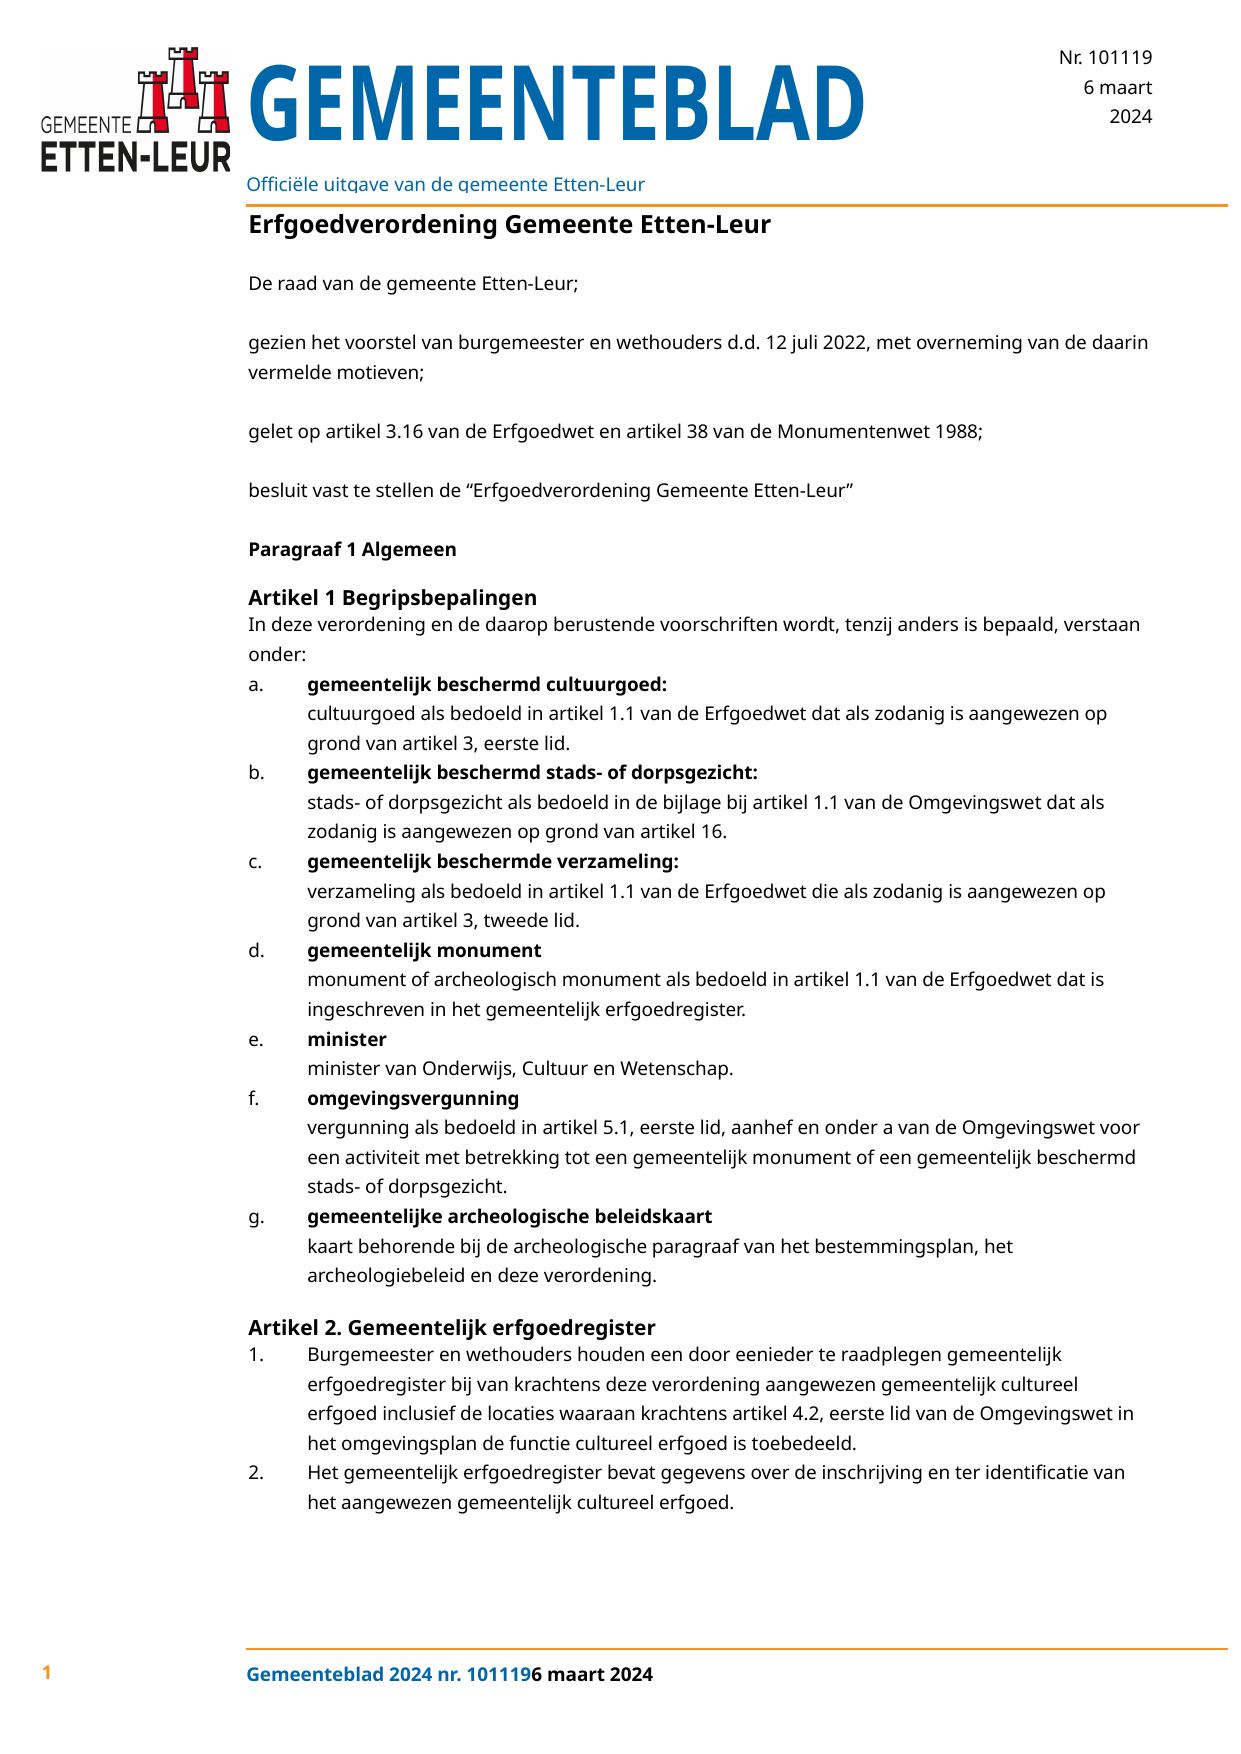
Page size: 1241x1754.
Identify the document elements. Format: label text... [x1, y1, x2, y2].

list minister [248, 1026, 1152, 1051]
list cultuurgoed als bedoeld in artikel 1.1 van de Erfgoedwet dat als zodanig is aangewezen op grond van artikel 3, eerste lid. [248, 700, 1152, 756]
text Artikel 2. Gemeentelijk erfgoedregister [248, 1313, 1152, 1341]
list gemeentelijke archeologische beleidskaart [248, 1203, 1152, 1229]
list Het gemeentelijk erfgoedregister bevat gegevens over de inschrijving en ter identificatie van het aangewezen gemeentelijk cultureel erfgoed. [248, 1459, 1152, 1515]
list gemeentelijk beschermd stads- of dorpsgezicht: [248, 759, 1152, 785]
list gemeentelijk beschermd cultuurgoed: [248, 671, 1152, 696]
text Erfgoedverordening Gemeente Etten-Leur [248, 207, 1152, 241]
list verzameling als bedoeld in artikel 1.1 van de Erfgoedwet die als zodanig is aangewezen op grond van artikel 3, tweede lid. [248, 878, 1152, 933]
text De raad van de gemeente Etten-Leur; [248, 270, 1152, 296]
text besluit vast te stellen de “Erfgoedverordening Gemeente Etten-Leur” [248, 477, 1152, 503]
list monument of archeologisch monument als bedoeld in artikel 1.1 van de Erfgoedwet dat is ingeschreven in het gemeentelijk erfgoedregister. [248, 967, 1152, 1022]
picture [41, 47, 231, 172]
text In deze verordening en de daarop berustende voorschriften wordt, tenzij anders is bepaald, verstaan onder: [248, 612, 1152, 667]
text gezien het voorstel van burgemeester en wethouders d.d. 12 juli 2022, met overneming van de daarin vermelde motieven; [248, 329, 1152, 385]
text Artikel 1 Begripsbepalingen [248, 583, 1152, 612]
text Paragraaf 1 Algemeen [248, 537, 1152, 562]
list gemeentelijk monument [248, 937, 1152, 963]
text gelet op artikel 3.16 van de Erfgoedwet en artikel 38 van de Monumentenwet 1988; [248, 418, 1152, 444]
list kaart behorende bij de archeologische paragraaf van het bestemmingsplan, het archeologiebeleid en deze verordening. [248, 1233, 1152, 1288]
list Burgemeester en wethouders houden een door eenieder te raadplegen gemeentelijk erfgoedregister bij van krachtens deze verordening aangewezen gemeentelijk cultureel erfgoed inclusief de locaties waaraan krachtens artikel 4.2, eerste lid van de Omgevingswet in het omgevingsplan de functie cultureel erfgoed is toebedeeld. [248, 1341, 1152, 1456]
list gemeentelijk beschermde verzameling: [248, 848, 1152, 874]
list omgevingsvergunning [248, 1085, 1152, 1111]
list minister van Onderwijs, Cultuur en Wetenschap. [248, 1055, 1152, 1081]
list vergunning als bedoeld in artikel 5.1, eerste lid, aanhef en onder a van de Omgevingswet voor een activiteit met betrekking tot een gemeentelijk monument of een gemeentelijk beschermd stads- of dorpsgezicht. [248, 1114, 1152, 1199]
list stads- of dorpsgezicht als bedoeld in de bijlage bij artikel 1.1 van de Omgevingswet dat als zodanig is aangewezen op grond van artikel 16. [248, 789, 1152, 844]
